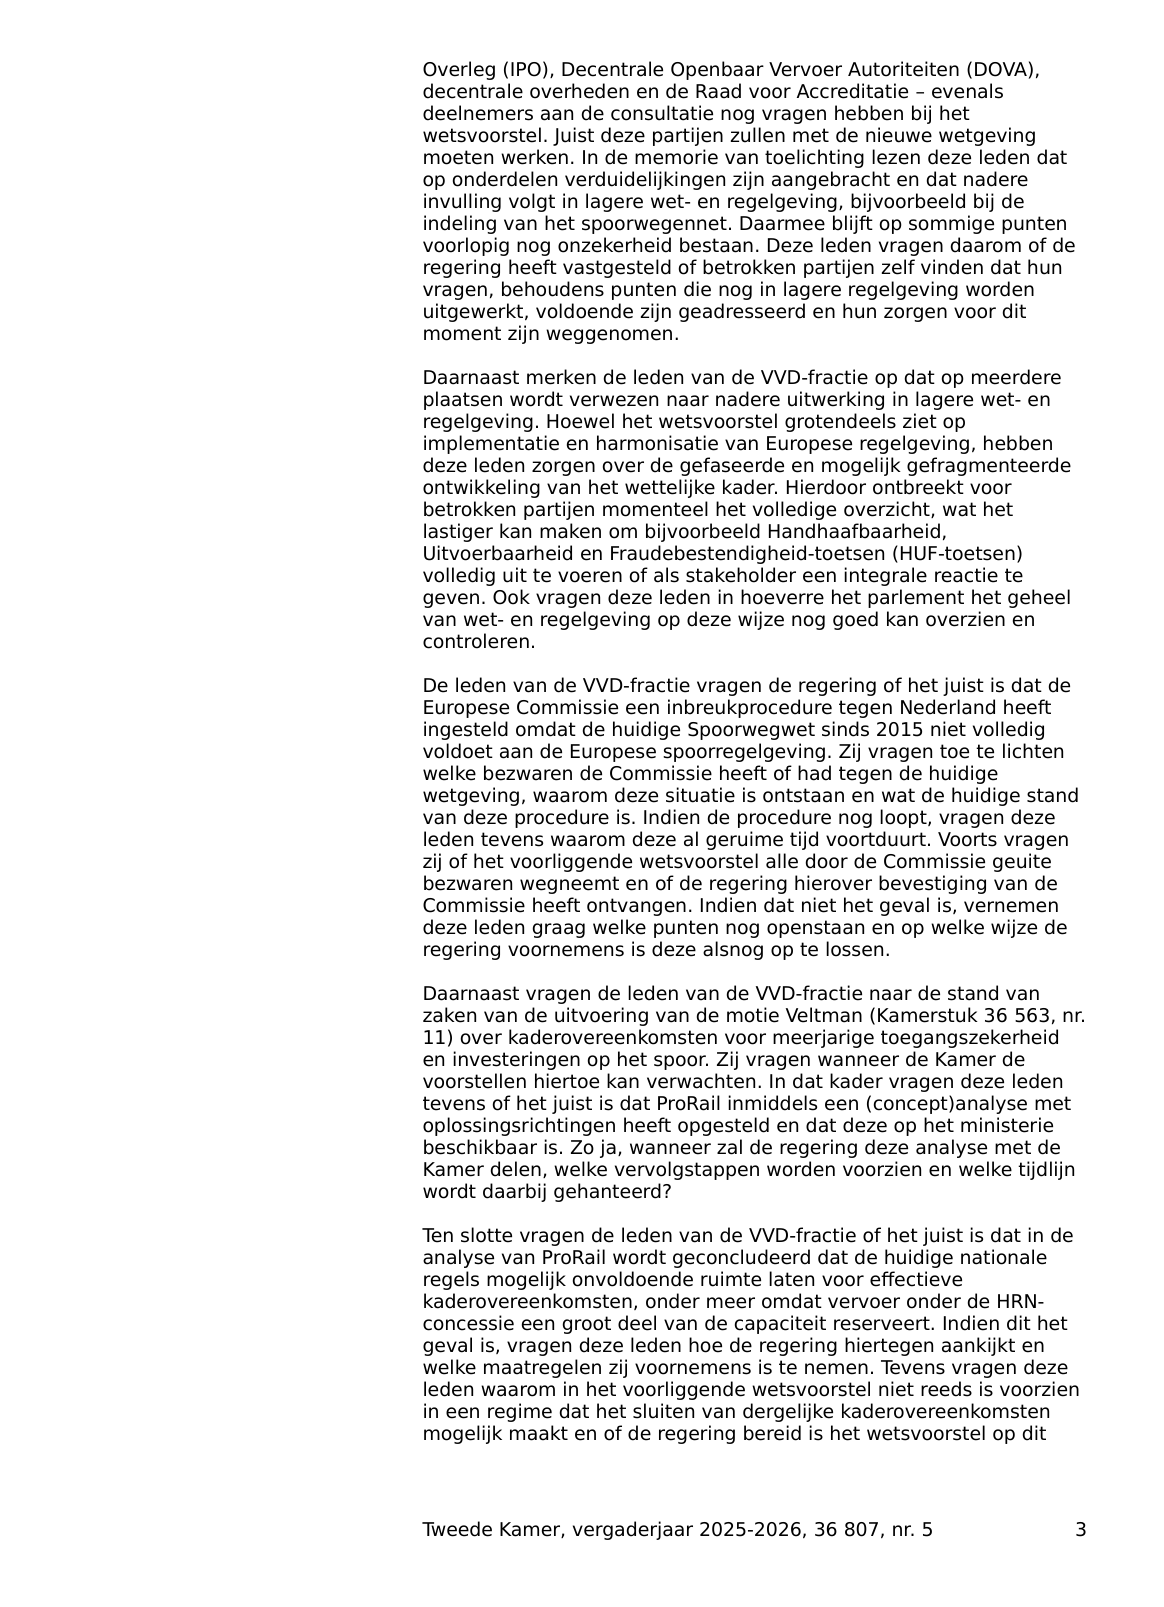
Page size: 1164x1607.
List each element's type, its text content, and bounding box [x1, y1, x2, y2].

text Daarnaast merken de leden van de VVD-fractie op dat op meerdere plaatsen wordt verwezen naar nadere uitwerking in lagere wet- en regelgeving. Hoewel het wetsvoorstel grotendeels ziet op implementatie en harmonisatie van Europese regelgeving, hebben deze leden zorgen over de gefaseerde en mogelijk gefragmenteerde ontwikkeling van het wettelijke kader. Hierdoor ontbreekt voor betrokken partijen momenteel het volledige overzicht, wat het lastiger kan maken om bijvoorbeeld Handhaafbaarheid, Uitvoerbaarheid en Fraudebestendigheid-toetsen (HUF-toetsen) volledig uit te voeren of als stakeholder een integrale reactie te geven. Ook vragen deze leden in hoeverre het parlement het geheel van wet- en regelgeving op deze wijze nog goed kan overzien en controleren. [422, 367, 1087, 653]
text Overleg (IPO), Decentrale Openbaar Vervoer Autoriteiten (DOVA), decentrale overheden en de Raad voor Accreditatie – evenals deelnemers aan de consultatie nog vragen hebben bij het wetsvoorstel. Juist deze partijen zullen met de nieuwe wetgeving moeten werken. In de memorie van toelichting lezen deze leden dat op onderdelen verduidelijkingen zijn aangebracht en dat nadere invulling volgt in lagere wet- en regelgeving, bijvoorbeeld bij de indeling van het spoorwegennet. Daarmee blijft op sommige punten voorlopig nog onzekerheid bestaan. Deze leden vragen daarom of de regering heeft vastgesteld of betrokken partijen zelf vinden dat hun vragen, behoudens punten die nog in lagere regelgeving worden uitgewerkt, voldoende zijn geadresseerd en hun zorgen voor dit moment zijn weggenomen. [422, 59, 1087, 345]
text Ten slotte vragen de leden van de VVD-fractie of het juist is dat in de analyse van ProRail wordt geconcludeerd dat de huidige nationale regels mogelijk onvoldoende ruimte laten voor effectieve kaderovereenkomsten, onder meer omdat vervoer onder de HRN-concessie een groot deel van de capaciteit reserveert. Indien dit het geval is, vragen deze leden hoe de regering hiertegen aankijkt en welke maatregelen zij voornemens is te nemen. Tevens vragen deze leden waarom in het voorliggende wetsvoorstel niet reeds is voorzien in een regime dat het sluiten van dergelijke kaderovereenkomsten mogelijk maakt en of de regering bereid is het wetsvoorstel op dit [422, 1225, 1087, 1444]
text De leden van de VVD-fractie vragen de regering of het juist is dat de Europese Commissie een inbreukprocedure tegen Nederland heeft ingesteld omdat de huidige Spoorwegwet sinds 2015 niet volledig voldoet aan de Europese spoorregelgeving. Zij vragen toe te lichten welke bezwaren de Commissie heeft of had tegen de huidige wetgeving, waarom deze situatie is ontstaan en wat de huidige stand van deze procedure is. Indien de procedure nog loopt, vragen deze leden tevens waarom deze al geruime tijd voortduurt. Voorts vragen zij of het voorliggende wetsvoorstel alle door de Commissie geuite bezwaren wegneemt en of de regering hierover bevestiging van de Commissie heeft ontvangen. Indien dat niet het geval is, vernemen deze leden graag welke punten nog openstaan en op welke wijze de regering voornemens is deze alsnog op te lossen. [422, 675, 1087, 961]
text Daarnaast vragen de leden van de VVD-fractie naar de stand van zaken van de uitvoering van de motie Veltman (Kamerstuk 36 563, nr. 11) over kaderovereenkomsten voor meerjarige toegangszekerheid en investeringen op het spoor. Zij vragen wanneer de Kamer de voorstellen hiertoe kan verwachten. In dat kader vragen deze leden tevens of het juist is dat ProRail inmiddels een (concept)analyse met oplossingsrichtingen heeft opgesteld en dat deze op het ministerie beschikbaar is. Zo ja, wanneer zal de regering deze analyse met de Kamer delen, welke vervolgstappen worden voorzien en welke tijdlijn wordt daarbij gehanteerd? [422, 983, 1087, 1203]
